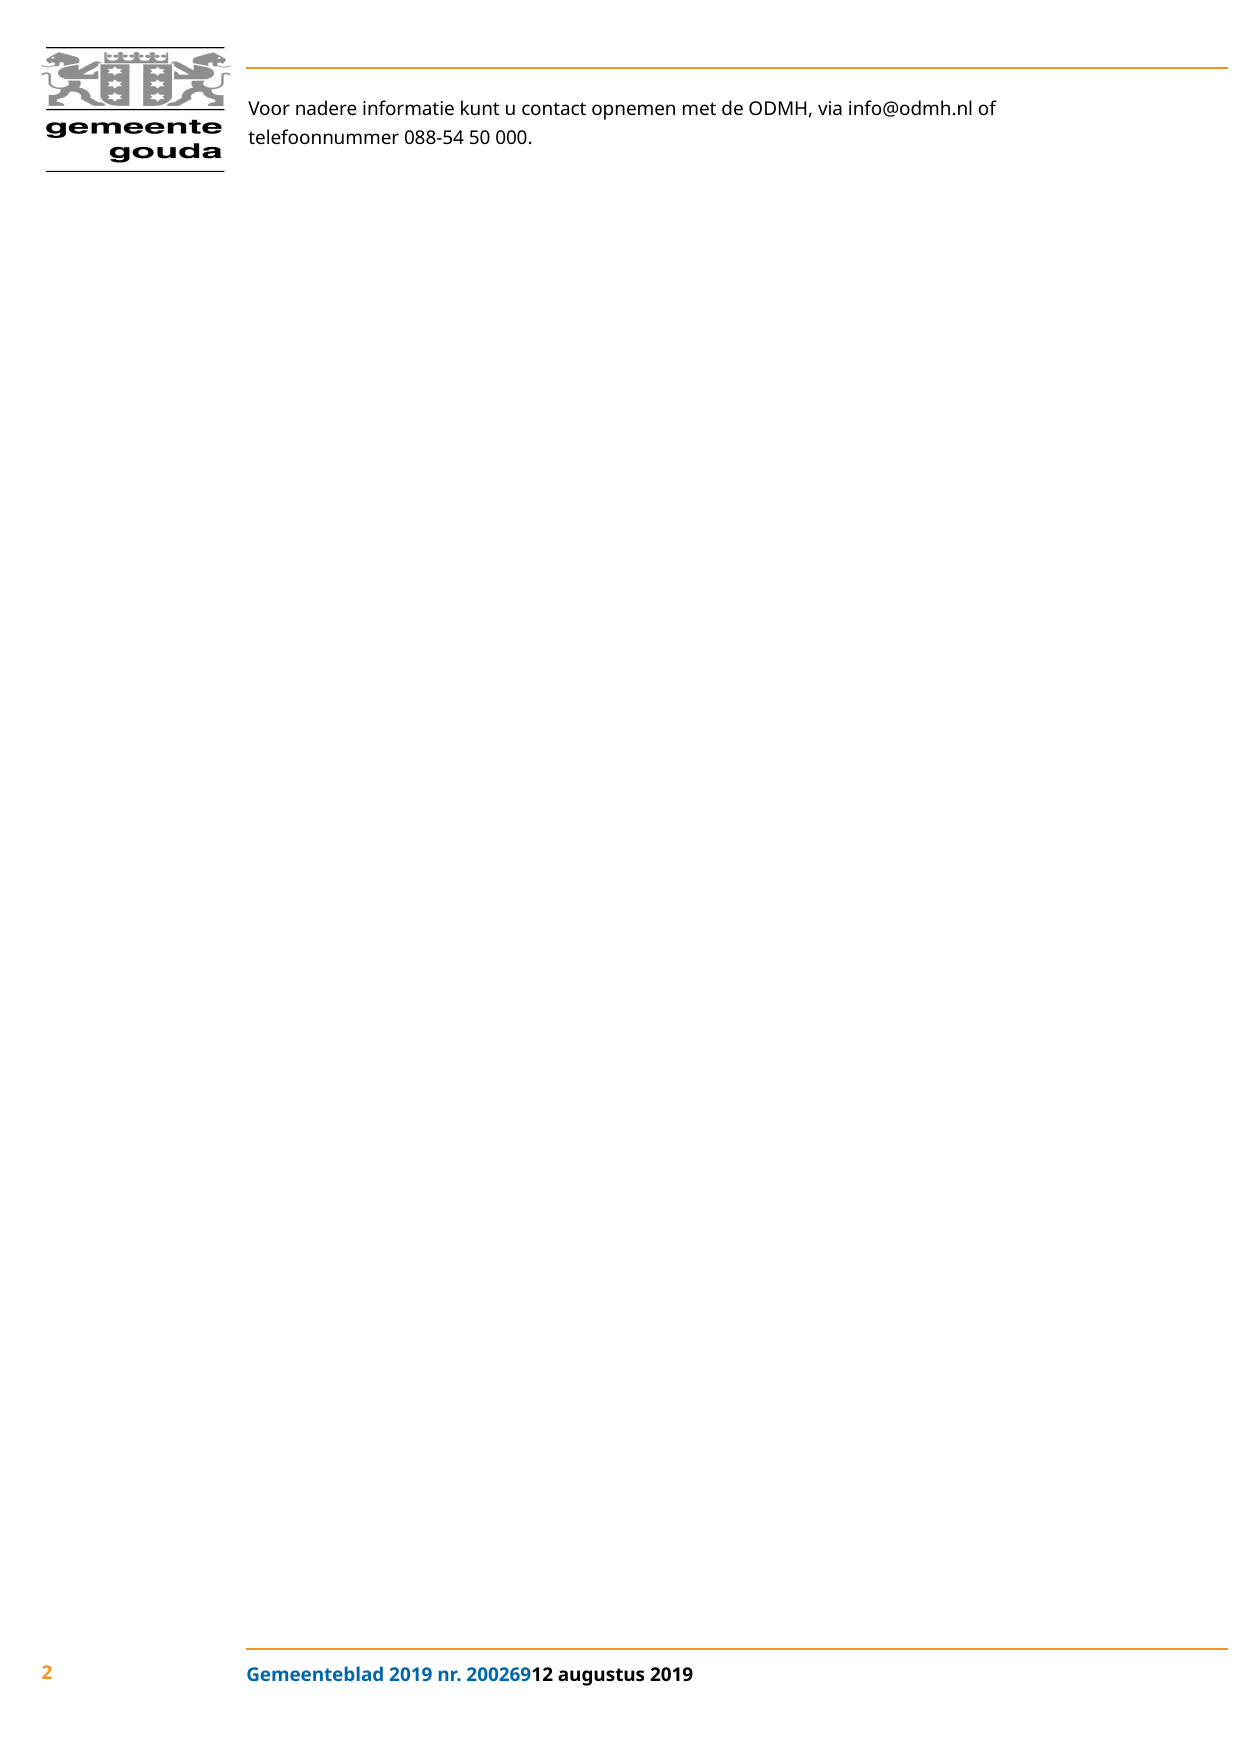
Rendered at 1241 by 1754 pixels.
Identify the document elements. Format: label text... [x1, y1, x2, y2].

picture [41, 47, 231, 172]
text Voor nadere informatie kunt u contact opnemen met de ODMH, via info@odmh.nl of telefoonnummer 088-54 50 000. [248, 95, 1152, 150]
